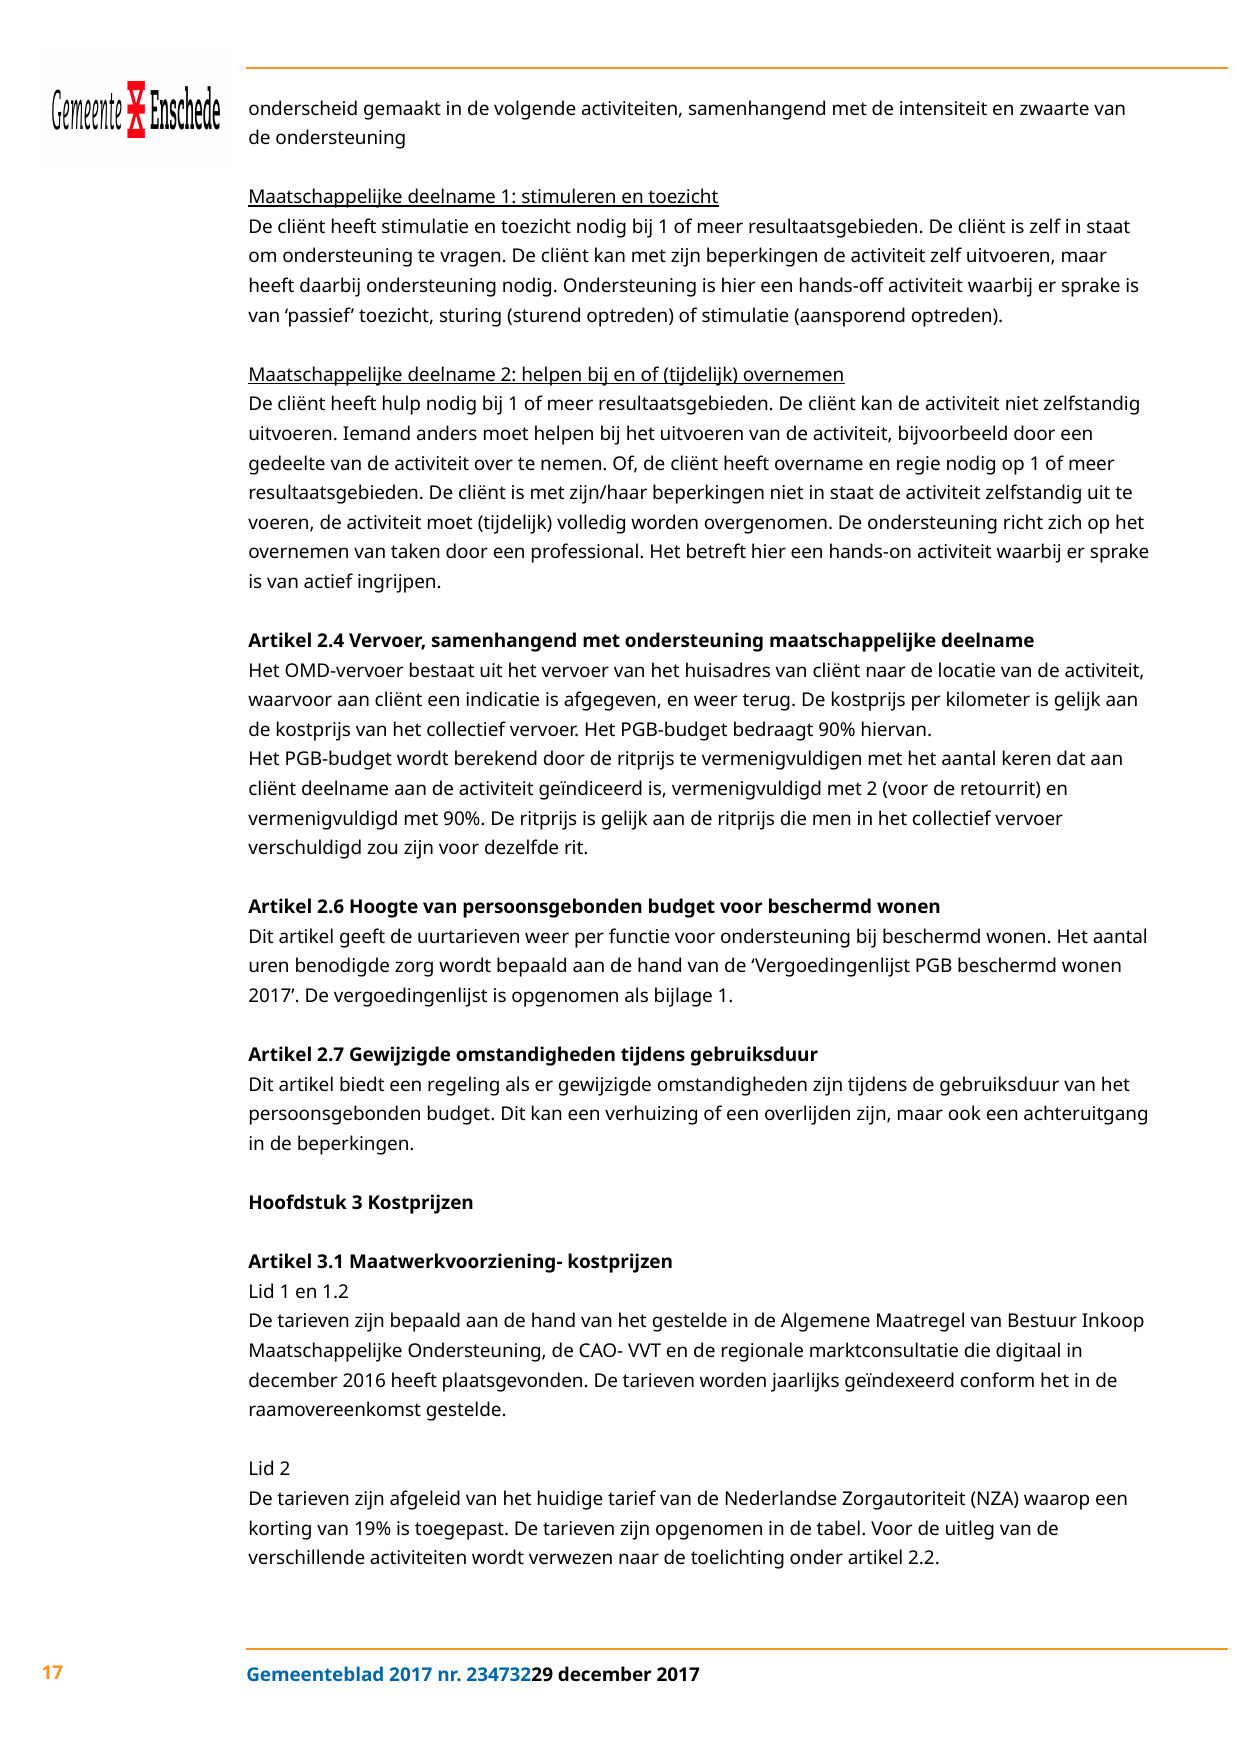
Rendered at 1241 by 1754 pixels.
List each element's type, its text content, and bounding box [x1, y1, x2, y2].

text Maatschappelijke deelname 2: helpen bij en of (tijdelijk) overnemen [248, 361, 1152, 387]
text Het OMD-vervoer bestaat uit het vervoer van het huisadres van cliënt naar de locatie van de activiteit, waarvoor aan cliënt een indicatie is afgegeven, en weer terug. De kostprijs per kilometer is gelijk aan de kostprijs van het collectief vervoer. Het PGB-budget bedraagt 90% hiervan. [248, 657, 1152, 742]
text Artikel 3.1 Maatwerkvoorziening- kostprijzen [248, 1248, 1152, 1274]
text De cliënt heeft stimulatie en toezicht nodig bij 1 of meer resultaatsgebieden. De cliënt is zelf in staat om ondersteuning te vragen. De cliënt kan met zijn beperkingen de activiteit zelf uitvoeren, maar heeft daarbij ondersteuning nodig. Ondersteuning is hier een hands-off activiteit waarbij er sprake is van ‘passief’ toezicht, sturing (sturend optreden) of stimulatie (aansporend optreden). [248, 213, 1152, 328]
text Lid 1 en 1.2 [248, 1278, 1152, 1304]
text Dit artikel biedt een regeling als er gewijzigde omstandigheden zijn tijdens de gebruiksduur van het persoonsgebonden budget. Dit kan een verhuizing of een overlijden zijn, maar ook een achteruitgang in de beperkingen. [248, 1071, 1152, 1156]
text De tarieven zijn bepaald aan de hand van het gestelde in de Algemene Maatregel van Bestuur Inkoop Maatschappelijke Ondersteuning, de CAO- VVT en de regionale marktconsultatie die digitaal in december 2016 heeft plaatsgevonden. De tarieven worden jaarlijks geïndexeerd conform het in de raamovereenkomst gestelde. [248, 1308, 1152, 1422]
text Artikel 2.7 Gewijzigde omstandigheden tijdens gebruiksduur [248, 1041, 1152, 1067]
text Dit artikel geeft de uurtarieven weer per functie voor ondersteuning bij beschermd wonen. Het aantal uren benodigde zorg wordt bepaald aan de hand van de ‘Vergoedingenlijst PGB beschermd wonen 2017’. De vergoedingenlijst is opgenomen als bijlage 1. [248, 923, 1152, 1008]
text Het PGB-budget wordt berekend door de ritprijs te vermenigvuldigen met het aantal keren dat aan cliënt deelname aan de activiteit geïndiceerd is, vermenigvuldigd met 2 (voor de retourrit) en vermenigvuldigd met 90%. De ritprijs is gelijk aan de ritprijs die men in het collectief vervoer verschuldigd zou zijn voor dezelfde rit. [248, 746, 1152, 860]
text Lid 2 [248, 1456, 1152, 1481]
text Hoofdstuk 3 Kostprijzen [248, 1189, 1152, 1215]
text De tarieven zijn afgeleid van het huidige tarief van de Nederlandse Zorgautoriteit (NZA) waarop een korting van 19% is toegepast. De tarieven zijn opgenomen in de tabel. Voor de uitleg van de verschillende activiteiten wordt verwezen naar de toelichting onder artikel 2.2. [248, 1485, 1152, 1570]
text Artikel 2.6 Hoogte van persoonsgebonden budget voor beschermd wonen [248, 893, 1152, 919]
text Maatschappelijke deelname 1: stimuleren en toezicht [248, 183, 1152, 209]
picture [41, 47, 231, 172]
text De cliënt heeft hulp nodig bij 1 of meer resultaatsgebieden. De cliënt kan de activiteit niet zelfstandig uitvoeren. Iemand anders moet helpen bij het uitvoeren van de activiteit, bijvoorbeeld door een gedeelte van de activiteit over te nemen. Of, de cliënt heeft overname en regie nodig op 1 of meer resultaatsgebieden. De cliënt is met zijn/haar beperkingen niet in staat de activiteit zelfstandig uit te voeren, de activiteit moet (tijdelijk) volledig worden overgenomen. De ondersteuning richt zich op het overnemen van taken door een professional. Het betreft hier een hands-on activiteit waarbij er sprake is van actief ingrijpen. [248, 391, 1152, 594]
text Artikel 2.4 Vervoer, samenhangend met ondersteuning maatschappelijke deelname [248, 627, 1152, 653]
text onderscheid gemaakt in de volgende activiteiten, samenhangend met de intensiteit en zwaarte van de ondersteuning [248, 95, 1152, 150]
